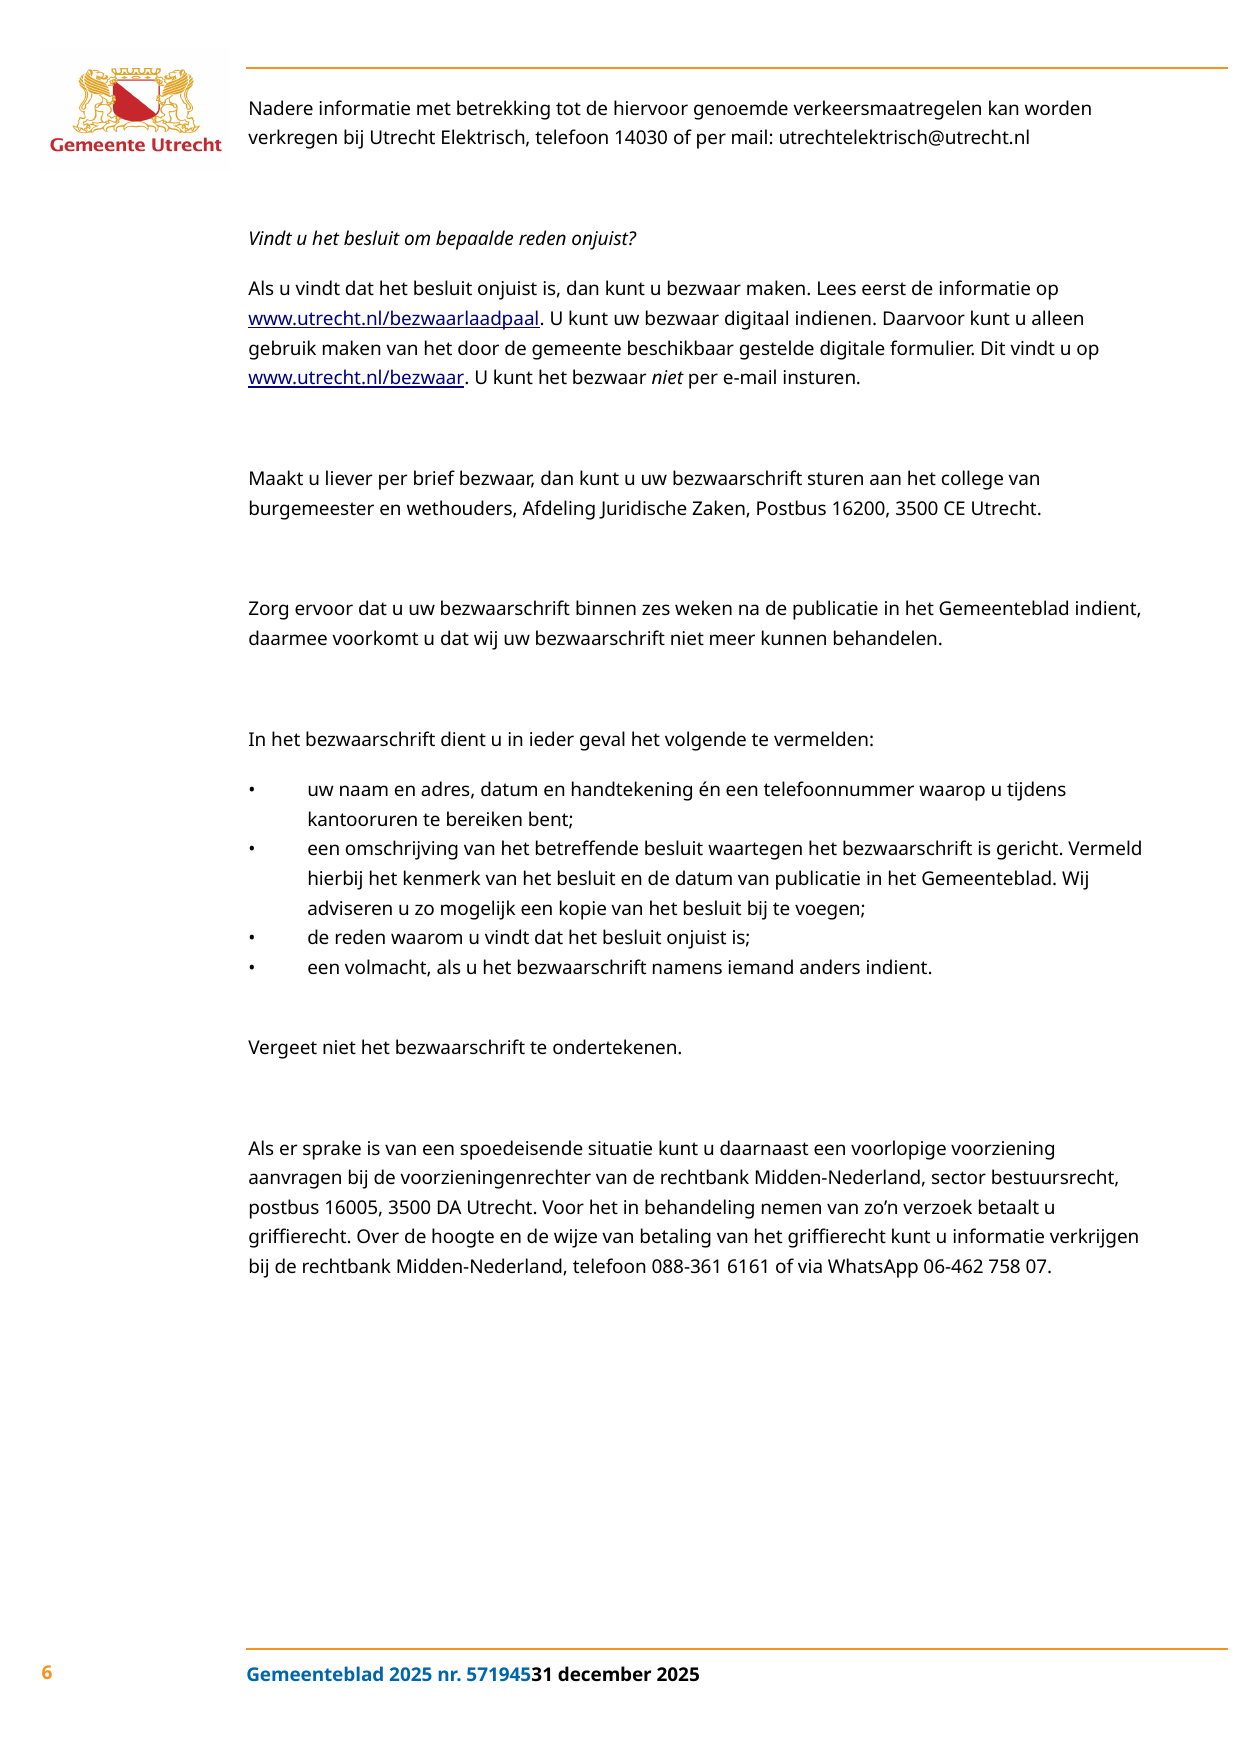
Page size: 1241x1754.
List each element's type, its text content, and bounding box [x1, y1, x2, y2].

picture [41, 47, 231, 172]
text Maakt u liever per brief bezwaar, dan kunt u uw bezwaarschrift sturen aan het college van burgemeester en wethouders, Afdeling Juridische Zaken, Postbus 16200, 3500 CE Utrecht. [248, 465, 1152, 521]
text Vindt u het besluit om bepaalde reden onjuist? [248, 225, 1152, 251]
text Als u vindt dat het besluit onjuist is, dan kunt u bezwaar maken. Lees eerst de informatie op www.utrecht.nl/bezwaarlaadpaal. U kunt uw bezwaar digitaal indienen. Daarvoor kunt u alleen gebruik maken van het door de gemeente beschikbaar gestelde digitale formulier. Dit vindt u op www.utrecht.nl/bezwaar. U kunt het bezwaar niet per e-mail insturen. [248, 276, 1152, 390]
text Zorg ervoor dat u uw bezwaarschrift binnen zes weken na de publicatie in het Gemeenteblad indient, daarmee voorkomt u dat wij uw bezwaarschrift niet meer kunnen behandelen. [248, 596, 1152, 651]
list uw naam en adres, datum en handtekening én een telefoonnummer waarop u tijdens kantooruren te bereiken bent; [248, 776, 1152, 832]
list een volmacht, als u het bezwaarschrift namens iemand anders indient. [248, 954, 1152, 980]
text Als er sprake is van een spoedeisende situatie kunt u daarnaast een voorlopige voorziening aanvragen bij de voorzieningenrechter van de rechtbank Midden-Nederland, sector bestuursrecht, postbus 16005, 3500 DA Utrecht. Voor het in behandeling nemen van zo’n verzoek betaalt u griffierecht. Over de hoogte en de wijze van betaling van het griffierecht kunt u informatie verkrijgen bij de rechtbank Midden-Nederland, telefoon 088-361 6161 of via WhatsApp 06-462 758 07. [248, 1135, 1152, 1279]
list een omschrijving van het betreffende besluit waartegen het bezwaarschrift is gericht. Vermeld hierbij het kenmerk van het besluit en de datum van publicatie in het Gemeenteblad. Wij adviseren u zo mogelijk een kopie van het besluit bij te voegen; [248, 836, 1152, 921]
text Vergeet niet het bezwaarschrift te ondertekenen. [248, 1034, 1152, 1060]
list de reden waarom u vindt dat het besluit onjuist is; [248, 924, 1152, 950]
text In het bezwaarschrift dient u in ieder geval het volgende te vermelden: [248, 726, 1152, 752]
text Nadere informatie met betrekking tot de hiervoor genoemde verkeersmaatregelen kan worden verkregen bij Utrecht Elektrisch, telefoon 14030 of per mail: utrechtelektrisch@utrecht.nl [248, 95, 1152, 150]
